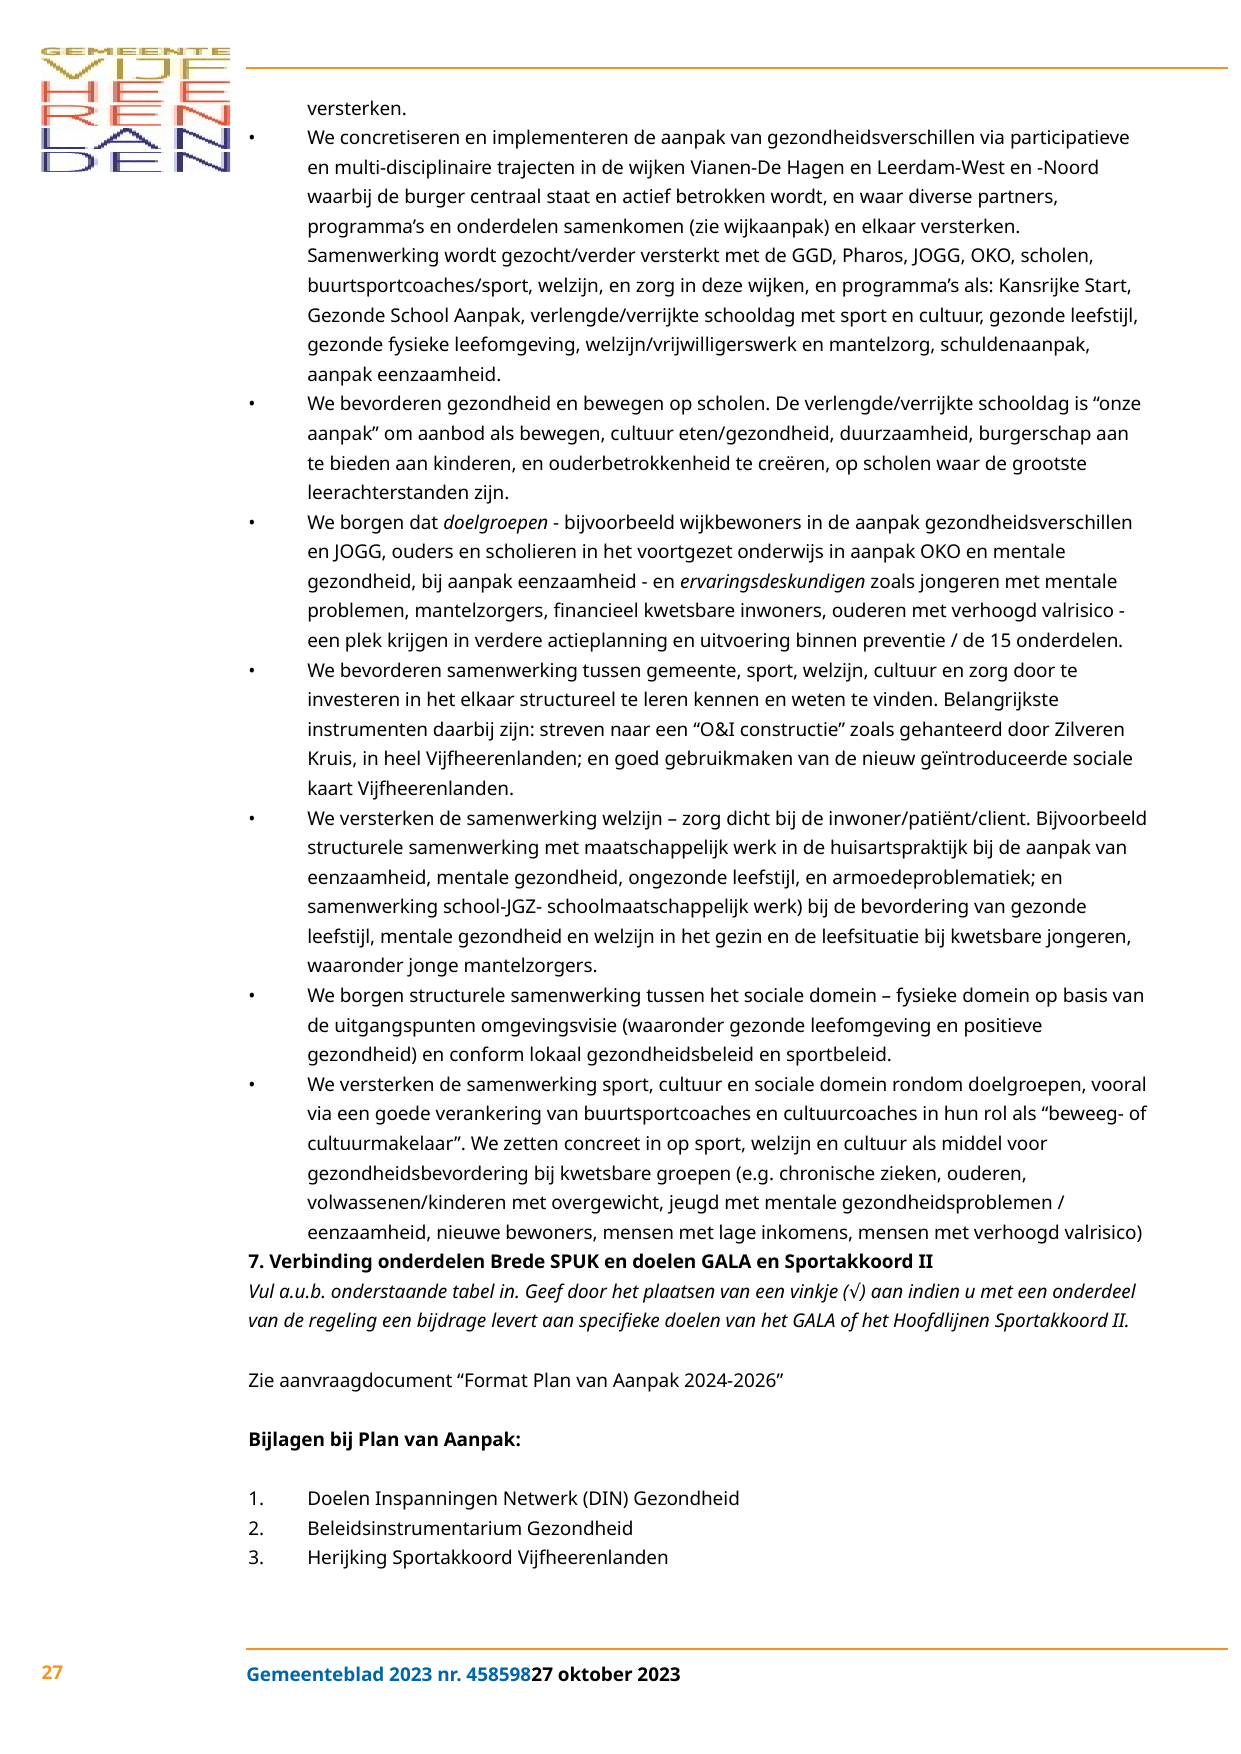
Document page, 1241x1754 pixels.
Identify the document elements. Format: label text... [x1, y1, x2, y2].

list We bevorderen gezondheid en bewegen op scholen. De verlengde/verrijkte schooldag is “onze aanpak” om aanbod als bewegen, cultuur eten/gezondheid, duurzaamheid, burgerschap aan te bieden aan kinderen, en ouderbetrokkenheid te creëren, op scholen waar de grootste leerachterstanden zijn. [248, 391, 1152, 505]
text Zie aanvraagdocument “Format Plan van Aanpak 2024-2026” [248, 1367, 1152, 1393]
list Herijking Sportakkoord Vijfheerenlanden [248, 1544, 1152, 1570]
list Beleidsinstrumentarium Gezondheid [248, 1515, 1152, 1541]
picture [41, 47, 231, 172]
list We bevorderen samenwerking tussen gemeente, sport, welzijn, cultuur en zorg door te investeren in het elkaar structureel te leren kennen en weten te vinden. Belangrijkste instrumenten daarbij zijn: streven naar een “O&I constructie” zoals gehanteerd door Zilveren Kruis, in heel Vijfheerenlanden; en goed gebruikmaken van de nieuw geïntroduceerde sociale kaart Vijfheerenlanden. [248, 657, 1152, 801]
list versterken. [248, 95, 1152, 121]
text Bijlagen bij Plan van Aanpak: [248, 1426, 1152, 1452]
list We borgen dat doelgroepen - bijvoorbeeld wijkbewoners in de aanpak gezondheidsverschillen en JOGG, ouders en scholieren in het voortgezet onderwijs in aanpak OKO en mentale gezondheid, bij aanpak eenzaamheid - en ervaringsdeskundigen zoals jongeren met mentale problemen, mantelzorgers, financieel kwetsbare inwoners, ouderen met verhoogd valrisico - een plek krijgen in verdere actieplanning en uitvoering binnen preventie / de 15 onderdelen. [248, 509, 1152, 653]
list We borgen structurele samenwerking tussen het sociale domein – fysieke domein op basis van de uitgangspunten omgevingsvisie (waaronder gezonde leefomgeving en positieve gezondheid) en conform lokaal gezondheidsbeleid en sportbeleid. [248, 982, 1152, 1067]
list We versterken de samenwerking welzijn – zorg dicht bij de inwoner/patiënt/client. Bijvoorbeeld structurele samenwerking met maatschappelijk werk in de huisartspraktijk bij de aanpak van eenzaamheid, mentale gezondheid, ongezonde leefstijl, en armoedeproblematiek; en samenwerking school-JGZ- schoolmaatschappelijk werk) bij de bevordering van gezonde leefstijl, mentale gezondheid en welzijn in het gezin en de leefsituatie bij kwetsbare jongeren, waaronder jonge mantelzorgers. [248, 805, 1152, 978]
text Vul a.u.b. onderstaande tabel in. Geef door het plaatsen van een vinkje (√) aan indien u met een onderdeel van de regeling een bijdrage levert aan specifieke doelen van het GALA of het Hoofdlijnen Sportakkoord II. [248, 1278, 1152, 1333]
list We versterken de samenwerking sport, cultuur en sociale domein rondom doelgroepen, vooral via een goede verankering van buurtsportcoaches en cultuurcoaches in hun rol als “beweeg- of cultuurmakelaar”. We zetten concreet in op sport, welzijn en cultuur als middel voor gezondheidsbevordering bij kwetsbare groepen (e.g. chronische zieken, ouderen, volwassenen/kinderen met overgewicht, jeugd met mentale gezondheidsproblemen / eenzaamheid, nieuwe bewoners, mensen met lage inkomens, mensen met verhoogd valrisico) [248, 1071, 1152, 1245]
list Doelen Inspanningen Netwerk (DIN) Gezondheid [248, 1485, 1152, 1511]
list We concretiseren en implementeren de aanpak van gezondheidsverschillen via participatieve en multi-disciplinaire trajecten in de wijken Vianen-De Hagen en Leerdam-West en -Noord waarbij de burger centraal staat en actief betrokken wordt, en waar diverse partners, programma’s en onderdelen samenkomen (zie wijkaanpak) en elkaar versterken. Samenwerking wordt gezocht/verder versterkt met de GGD, Pharos, JOGG, OKO, scholen, buurtsportcoaches/sport, welzijn, en zorg in deze wijken, en programma’s als: Kansrijke Start, Gezonde School Aanpak, verlengde/verrijkte schooldag met sport en cultuur, gezonde leefstijl, gezonde fysieke leefomgeving, welzijn/vrijwilligerswerk en mantelzorg, schuldenaanpak, aanpak eenzaamheid. [248, 124, 1152, 387]
text 7. Verbinding onderdelen Brede SPUK en doelen GALA en Sportakkoord II [248, 1248, 1152, 1274]
